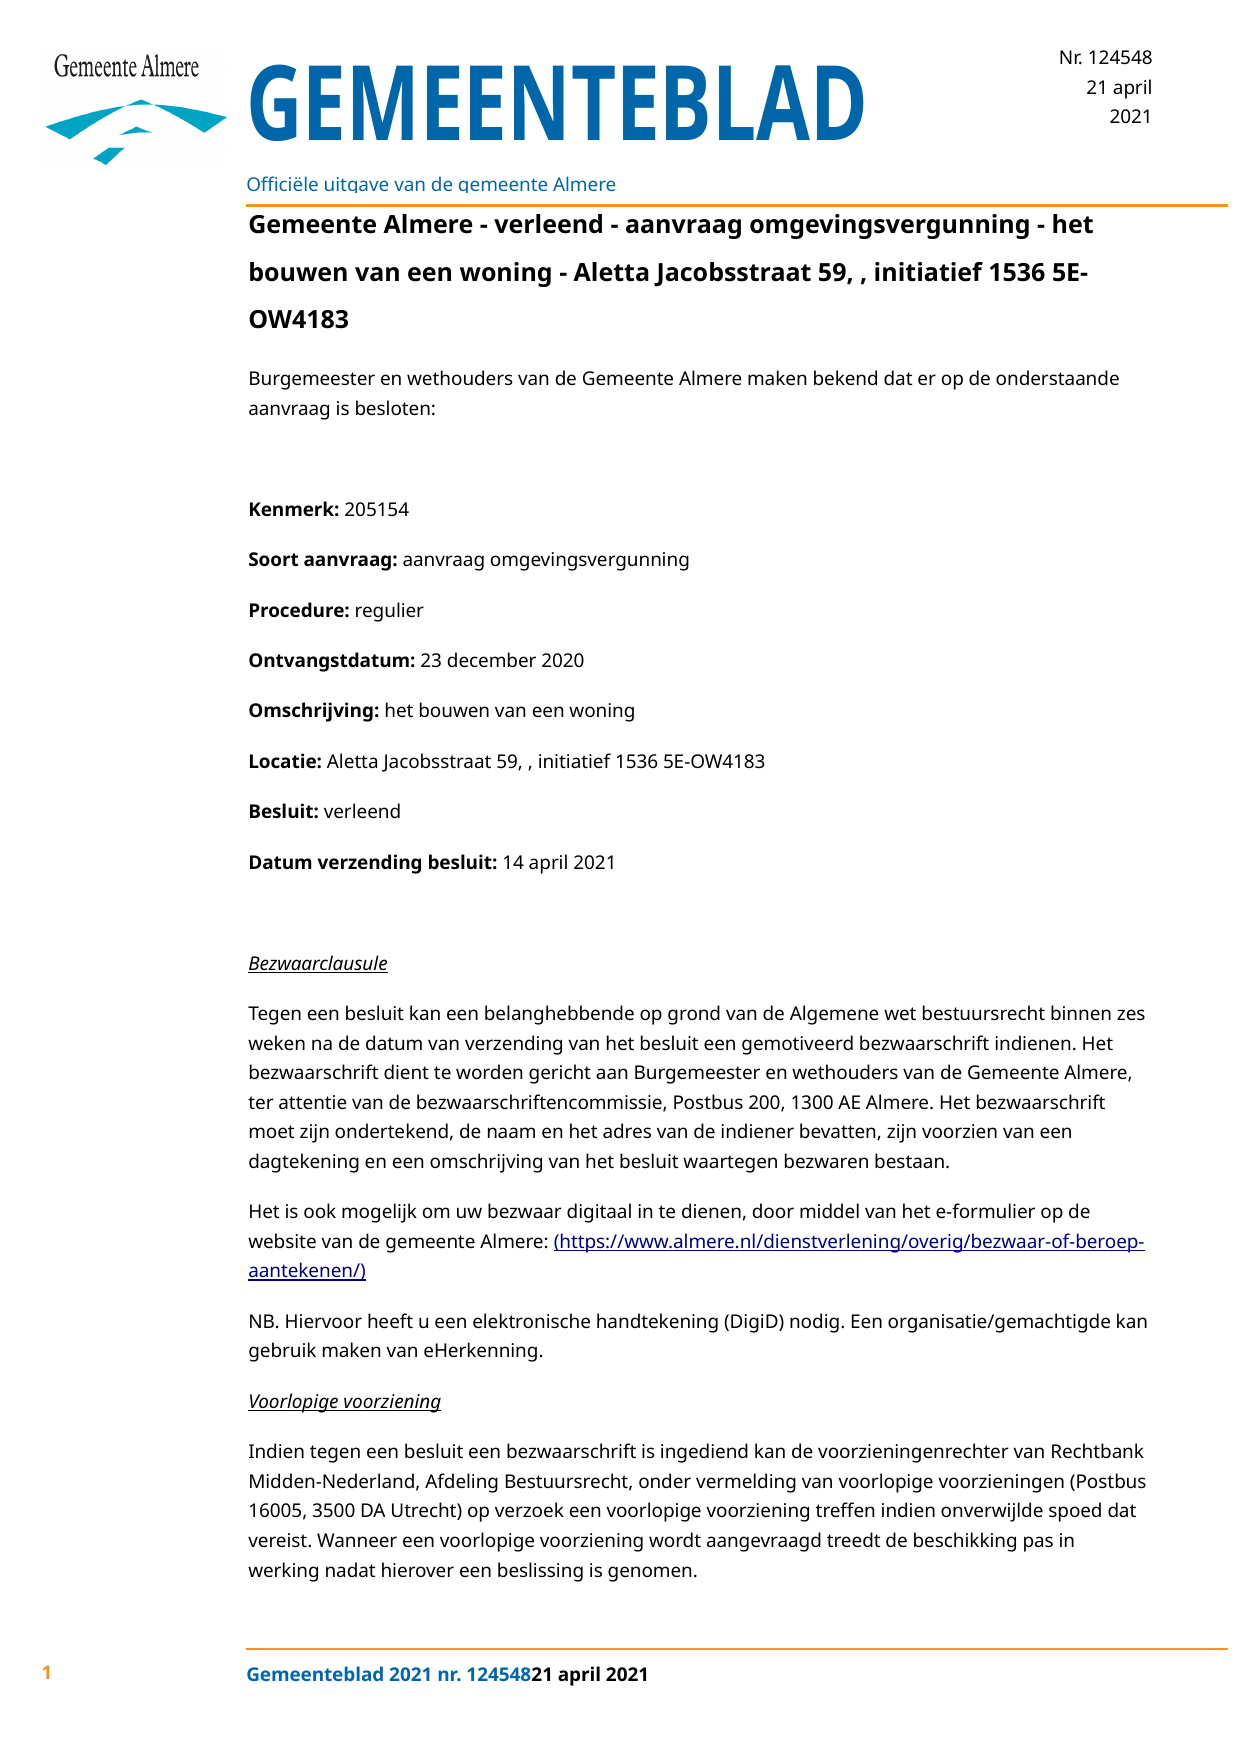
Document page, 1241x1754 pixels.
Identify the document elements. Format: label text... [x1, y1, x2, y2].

text NB. Hiervoor heeft u een elektronische handtekening (DigiD) nodig. Een organisatie/gemachtigde kan gebruik maken van eHerkenning. [248, 1308, 1152, 1363]
text Kenmerk: 205154 [248, 496, 1152, 522]
text Gemeente Almere - verleend - aanvraag omgevingsvergunning - het bouwen van een woning - Aletta Jacobsstraat 59, , initiatief 1536 5E-OW4183 [248, 207, 1152, 336]
text Datum verzending besluit: 14 april 2021 [248, 849, 1152, 874]
text Burgemeester en wethouders van de Gemeente Almere maken bekend dat er op de onderstaande aanvraag is besloten: [248, 366, 1152, 421]
picture [41, 47, 231, 172]
text Locatie: Aletta Jacobsstraat 59, , initiatief 1536 5E-OW4183 [248, 748, 1152, 774]
text Ontvangstdatum: 23 december 2020 [248, 647, 1152, 673]
text Soort aanvraag: aanvraag omgevingsvergunning [248, 546, 1152, 572]
text Besluit: verleend [248, 798, 1152, 824]
text Het is ook mogelijk om uw bezwaar digitaal in te dienen, door middel van het e-formulier op de website van de gemeente Almere: (https://www.almere.nl/dienstverlening/overig/bezwaar-of-beroep-aantekenen/) [248, 1198, 1152, 1283]
text Voorlopige voorziening [248, 1388, 1152, 1414]
text Procedure: regulier [248, 597, 1152, 622]
text Indien tegen een besluit een bezwaarschrift is ingediend kan de voorzieningenrechter van Rechtbank Midden-Nederland, Afdeling Bestuursrecht, onder vermelding van voorlopige voorzieningen (Postbus 16005, 3500 DA Utrecht) op verzoek een voorlopige voorziening treffen indien onverwijlde spoed dat vereist. Wanneer een voorlopige voorziening wordt aangevraagd treedt de beschikking pas in werking nadat hierover een beslissing is genomen. [248, 1438, 1152, 1582]
text Bezwaarclausule [248, 950, 1152, 975]
text Tegen een besluit kan een belanghebbende op grond van de Algemene wet bestuursrecht binnen zes weken na de datum van verzending van het besluit een gemotiveerd bezwaarschrift indienen. Het bezwaarschrift dient te worden gericht aan Burgemeester en wethouders van de Gemeente Almere, ter attentie van de bezwaarschriftencommissie, Postbus 200, 1300 AE Almere. Het bezwaarschrift moet zijn ondertekend, de naam en het adres van de indiener bevatten, zijn voorzien van een dagtekening en een omschrijving van het besluit waartegen bezwaren bestaan. [248, 1000, 1152, 1174]
text Omschrijving: het bouwen van een woning [248, 698, 1152, 723]
